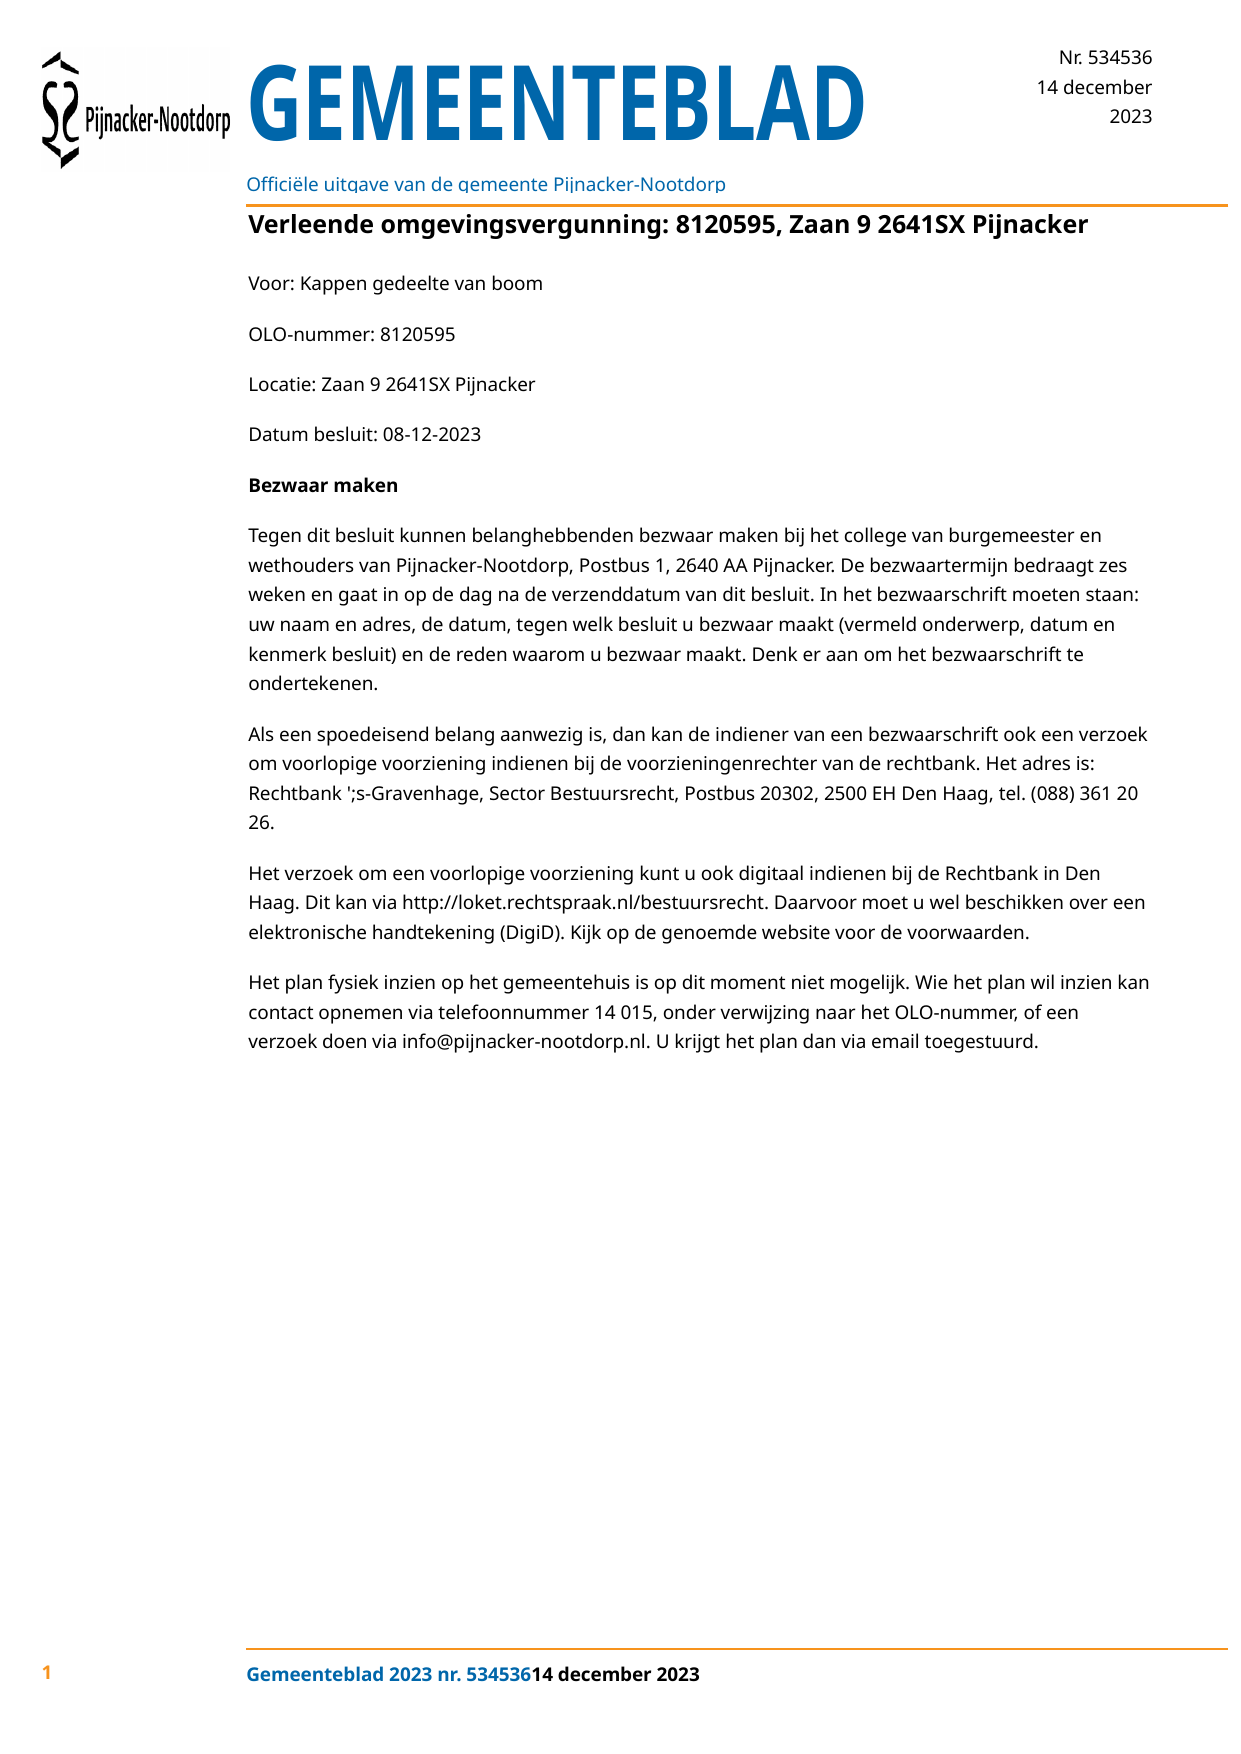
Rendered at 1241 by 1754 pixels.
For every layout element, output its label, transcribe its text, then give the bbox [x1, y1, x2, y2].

text Bezwaar maken [248, 472, 1152, 498]
text Als een spoedeisend belang aanwezig is, dan kan de indiener van een bezwaarschrift ook een verzoek om voorlopige voorziening indienen bij de voorzieningenrechter van de rechtbank. Het adres is: Rechtbank ';s-Gravenhage, Sector Bestuursrecht, Postbus 20302, 2500 EH Den Haag, tel. (088) 361 20 26. [248, 721, 1152, 835]
text Het verzoek om een voorlopige voorziening kunt u ook digitaal indienen bij de Rechtbank in Den Haag. Dit kan via http://loket.rechtspraak.nl/bestuursrecht. Daarvoor moet u wel beschikken over een elektronische handtekening (DigiD). Kijk op de genoemde website voor de voorwaarden. [248, 860, 1152, 945]
text Tegen dit besluit kunnen belanghebbenden bezwaar maken bij het college van burgemeester en wethouders van Pijnacker-Nootdorp, Postbus 1, 2640 AA Pijnacker. De bezwaartermijn bedraagt zes weken en gaat in op de dag na de verzenddatum van dit besluit. In het bezwaarschrift moeten staan: uw naam en adres, de datum, tegen welk besluit u bezwaar maakt (vermeld onderwerp, datum en kenmerk besluit) en de reden waarom u bezwaar maakt. Denk er aan om het bezwaarschrift te ondertekenen. [248, 522, 1152, 696]
text OLO-nummer: 8120595 [248, 321, 1152, 346]
picture [41, 47, 231, 172]
text Datum besluit: 08-12-2023 [248, 422, 1152, 447]
text Voor: Kappen gedeelte van boom [248, 270, 1152, 296]
text Verleende omgevingsvergunning: 8120595, Zaan 9 2641SX Pijnacker [248, 207, 1152, 241]
text Het plan fysiek inzien op het gemeentehuis is op dit moment niet mogelijk. Wie het plan wil inzien kan contact opnemen via telefoonnummer 14 015, onder verwijzing naar het OLO-nummer, of een verzoek doen via info@pijnacker-nootdorp.nl. U krijgt het plan dan via email toegestuurd. [248, 969, 1152, 1054]
text Locatie: Zaan 9 2641SX Pijnacker [248, 371, 1152, 397]
